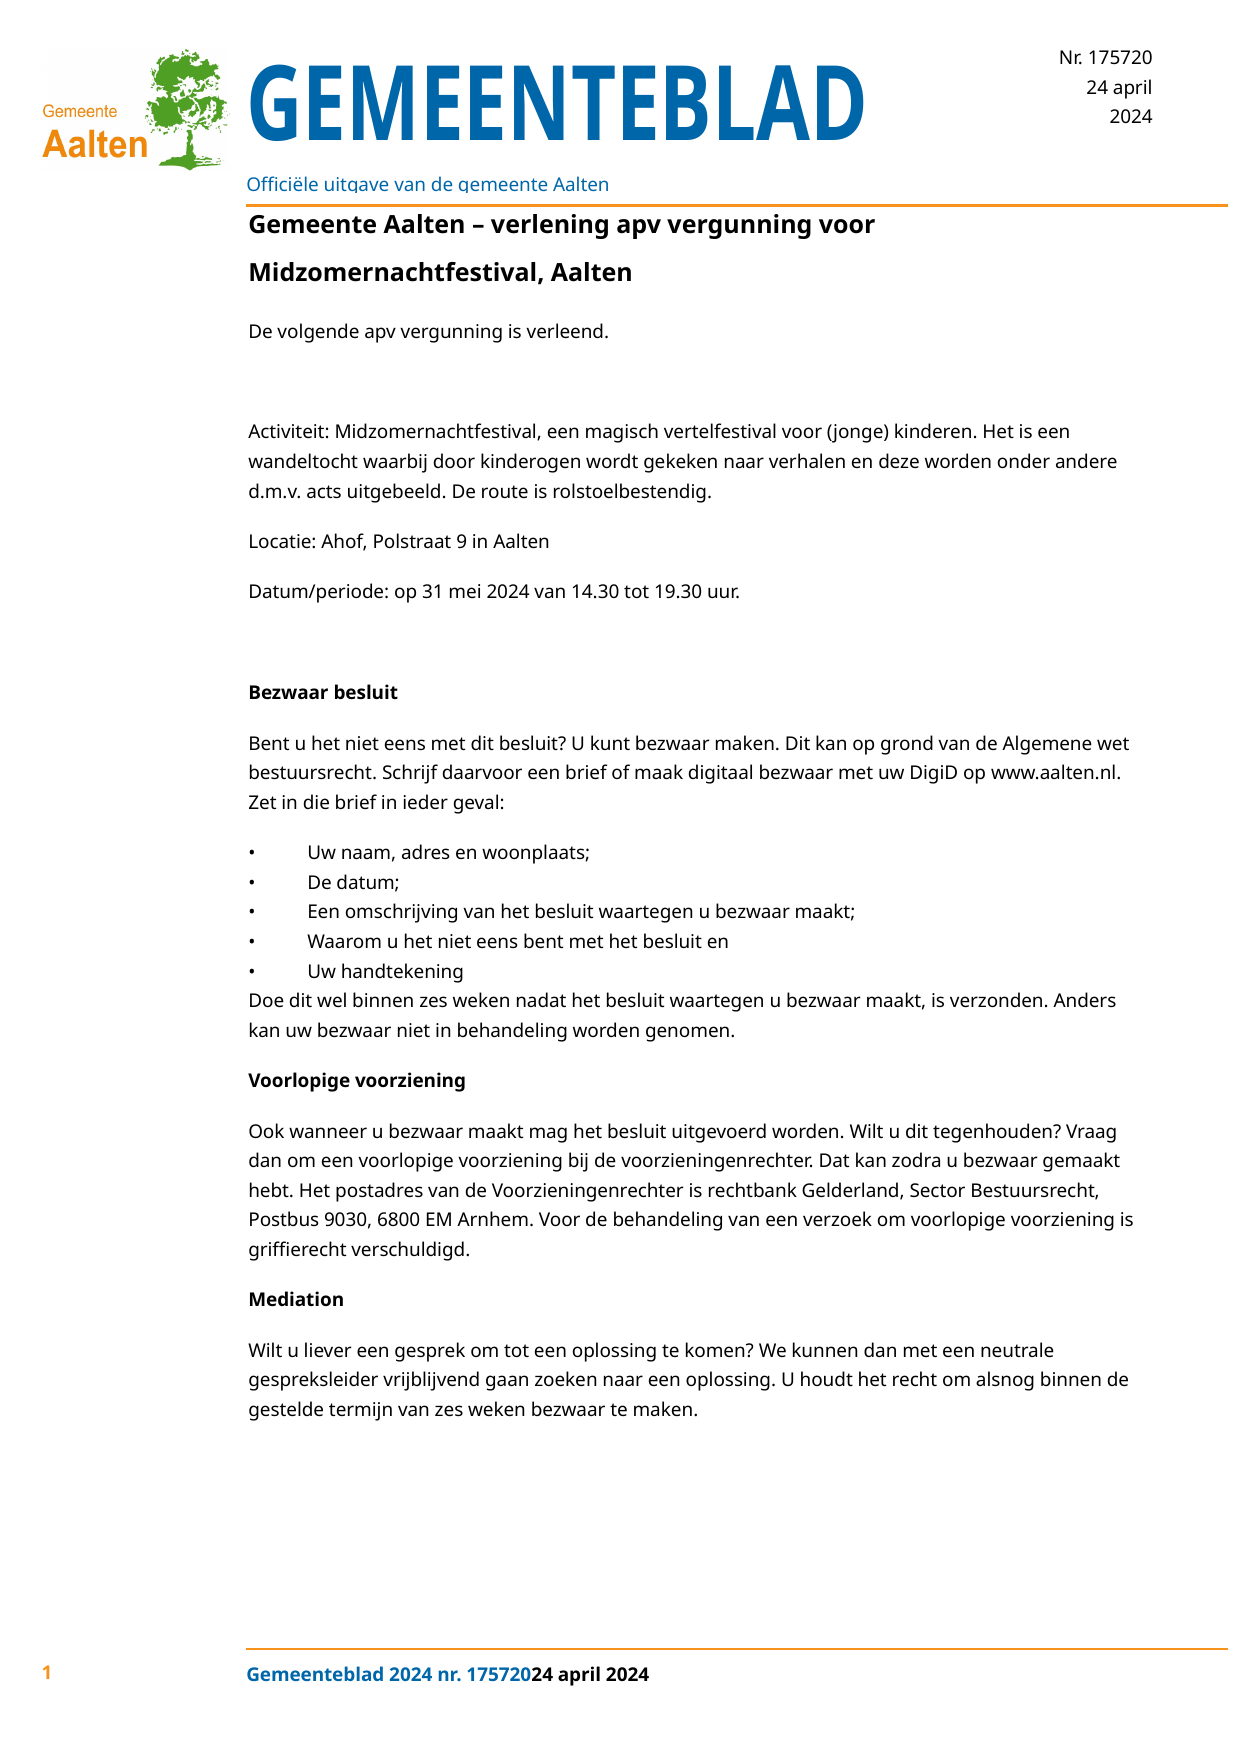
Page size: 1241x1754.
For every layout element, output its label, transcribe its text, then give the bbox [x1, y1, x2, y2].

text Datum/periode: op 31 mei 2024 van 14.30 tot 19.30 uur. [248, 579, 1152, 604]
text Activiteit: Midzomernachtfestival, een magisch vertelfestival voor (jonge) kinderen. Het is een wandeltocht waarbij door kinderogen wordt gekeken naar verhalen en deze worden onder andere d.m.v. acts uitgebeeld. De route is rolstoelbestendig. [248, 419, 1152, 504]
list Uw naam, adres en woonplaats; [248, 839, 1152, 865]
text Wilt u liever een gesprek om tot een oplossing te komen? We kunnen dan met een neutrale gespreksleider vrijblijvend gaan zoeken naar een oplossing. U houdt het recht om alsnog binnen de gestelde termijn van zes weken bezwaar te maken. [248, 1337, 1152, 1422]
text De volgende apv vergunning is verleend. [248, 318, 1152, 344]
text Locatie: Ahof, Polstraat 9 in Aalten [248, 528, 1152, 554]
text Doe dit wel binnen zes weken nadat het besluit waartegen u bezwaar maakt, is verzonden. Anders kan uw bezwaar niet in behandeling worden genomen. [248, 987, 1152, 1043]
list Uw handtekening [248, 958, 1152, 984]
text Voorlopige voorziening [248, 1067, 1152, 1093]
text Ook wanneer u bezwaar maakt mag het besluit uitgevoerd worden. Wilt u dit tegenhouden? Vraag dan om een voorlopige voorziening bij de voorzieningenrechter. Dat kan zodra u bezwaar gemaakt hebt. Het postadres van de Voorzieningenrechter is rechtbank Gelderland, Sector Bestuursrecht, Postbus 9030, 6800 EM Arnhem. Voor de behandeling van een verzoek om voorlopige voorziening is griffierecht verschuldigd. [248, 1118, 1152, 1262]
list De datum; [248, 869, 1152, 895]
list Een omschrijving van het besluit waartegen u bezwaar maakt; [248, 899, 1152, 924]
picture [41, 47, 231, 172]
text Gemeente Aalten – verlening apv vergunning voor Midzomernachtfestival, Aalten [248, 207, 1152, 288]
text Bent u het niet eens met dit besluit? U kunt bezwaar maken. Dit kan op grond van de Algemene wet bestuursrecht. Schrijf daarvoor een brief of maak digitaal bezwaar met uw DigiD op www.aalten.nl. Zet in die brief in ieder geval: [248, 730, 1152, 815]
list Waarom u het niet eens bent met het besluit en [248, 928, 1152, 954]
text Mediation [248, 1287, 1152, 1312]
text Bezwaar besluit [248, 679, 1152, 705]
